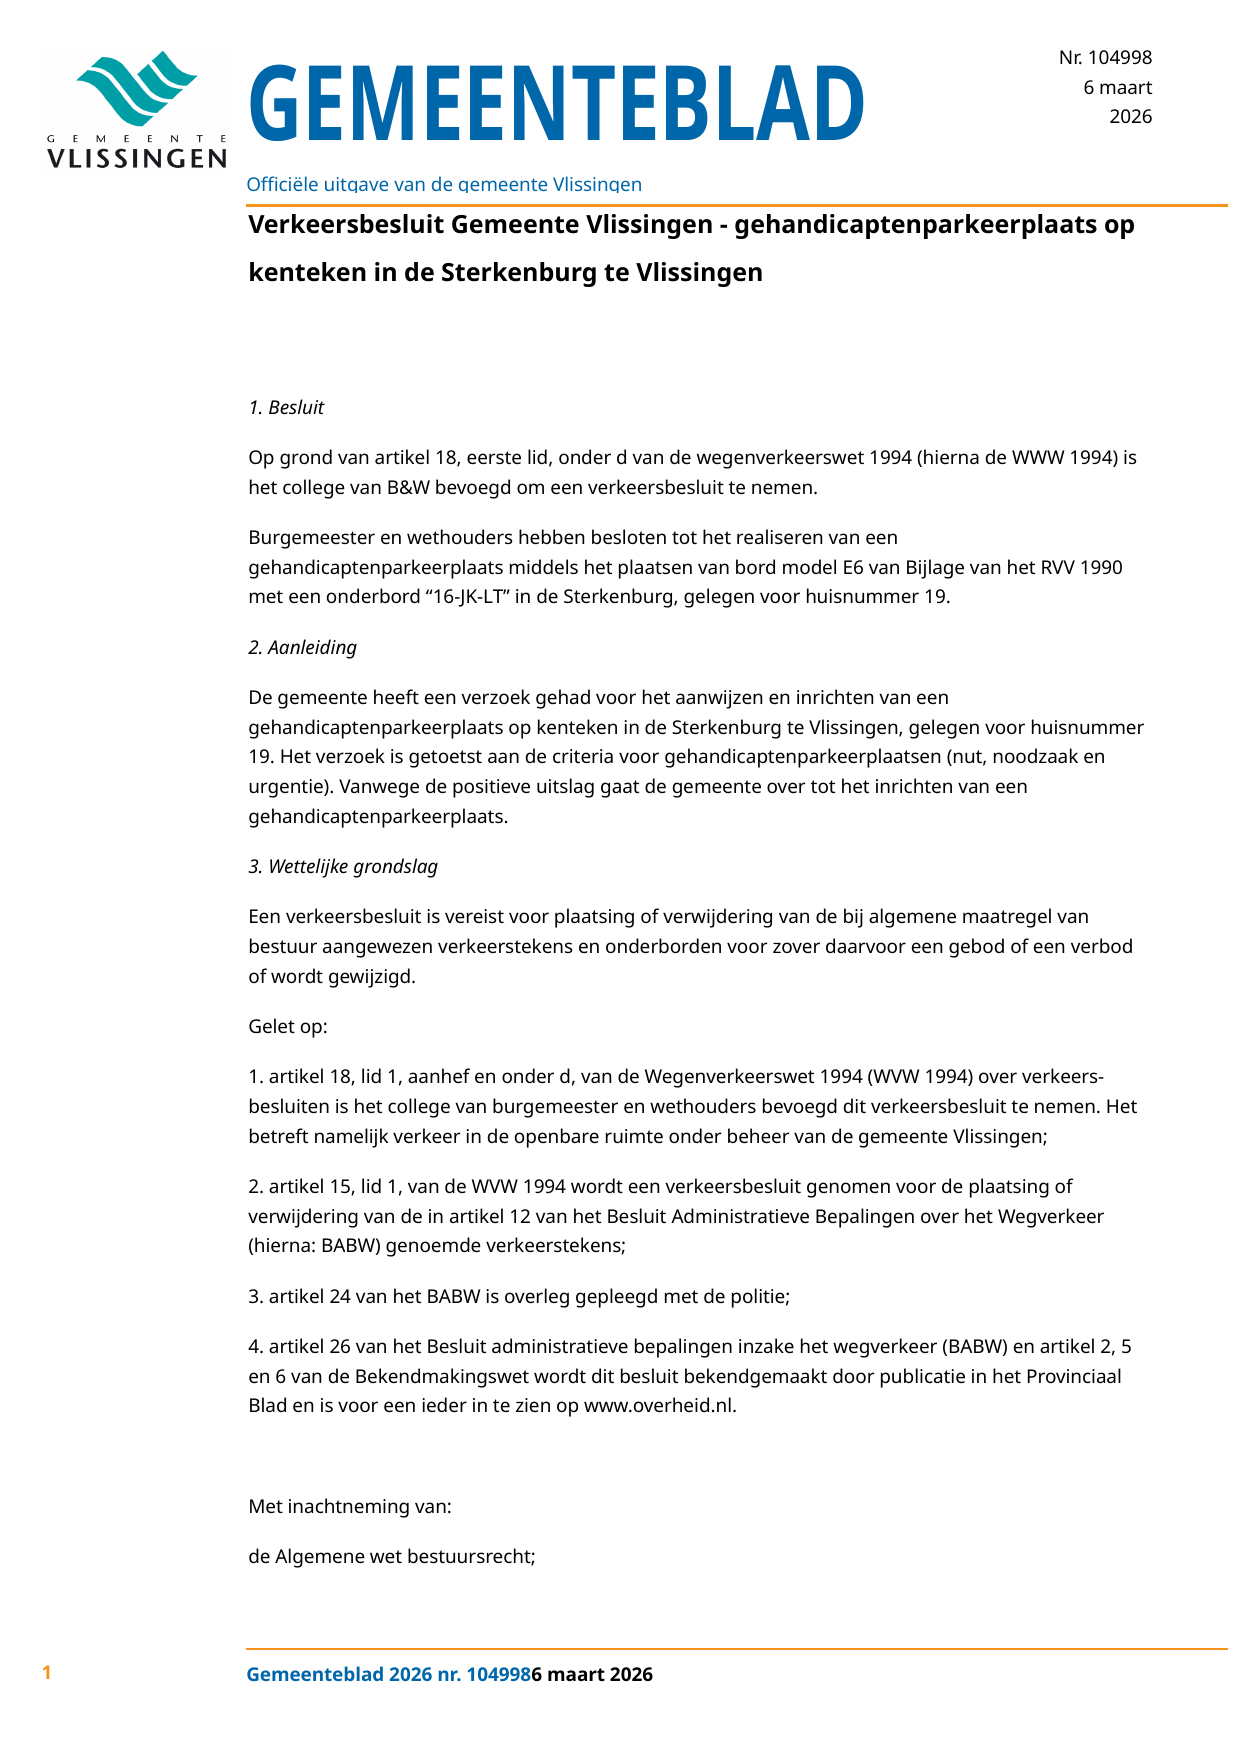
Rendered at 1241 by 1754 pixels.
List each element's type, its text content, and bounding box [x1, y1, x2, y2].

text 2. artikel 15, lid 1, van de WVW 1994 wordt een verkeersbesluit genomen voor de plaatsing of verwijdering van de in artikel 12 van het Besluit Administratieve Bepalingen over het Wegverkeer (hierna: BABW) genoemde verkeerstekens; [248, 1173, 1152, 1258]
text 3. Wettelijke grondslag [248, 853, 1152, 879]
text Gelet op: [248, 1013, 1152, 1039]
text De gemeente heeft een verzoek gehad voor het aanwijzen en inrichten van een gehandicaptenparkeerplaats op kenteken in de Sterkenburg te Vlissingen, gelegen voor huisnummer 19. Het verzoek is getoetst aan de criteria voor gehandicaptenparkeerplaatsen (nut, noodzaak en urgentie). Vanwege de positieve uitslag gaat de gemeente over tot het inrichten van een gehandicaptenparkeerplaats. [248, 684, 1152, 828]
text de Algemene wet bestuursrecht; [248, 1544, 1152, 1569]
text Een verkeersbesluit is vereist voor plaatsing of verwijdering van de bij algemene maatregel van bestuur aangewezen verkeerstekens en onderborden voor zover daarvoor een gebod of een verbod of wordt gewijzigd. [248, 904, 1152, 988]
text 4. artikel 26 van het Besluit administratieve bepalingen inzake het wegverkeer (BABW) en artikel 2, 5 en 6 van de Bekendmakingswet wordt dit besluit bekendgemaakt door publicatie in het Provinciaal Blad en is voor een ieder in te zien op www.overheid.nl. [248, 1333, 1152, 1418]
text Met inachtneming van: [248, 1493, 1152, 1519]
picture [41, 47, 231, 172]
text Burgemeester en wethouders hebben besloten tot het realiseren van een gehandicaptenparkeerplaats middels het plaatsen van bord model E6 van Bijlage van het RVV 1990 met een onderbord “16-JK-LT” in de Sterkenburg, gelegen voor huisnummer 19. [248, 524, 1152, 609]
text 1. artikel 18, lid 1, aanhef en onder d, van de Wegenverkeerswet 1994 (WVW 1994) over verkeers- besluiten is het college van burgemeester en wethouders bevoegd dit verkeersbesluit te nemen. Het betreft namelijk verkeer in de openbare ruimte onder beheer van de gemeente Vlissingen; [248, 1064, 1152, 1148]
text 1. Besluit [248, 394, 1152, 420]
text Op grond van artikel 18, eerste lid, onder d van de wegenverkeerswet 1994 (hierna de WWW 1994) is het college van B&W bevoegd om een verkeersbesluit te nemen. [248, 444, 1152, 500]
text 3. artikel 24 van het BABW is overleg gepleegd met de politie; [248, 1283, 1152, 1308]
text Verkeersbesluit Gemeente Vlissingen - gehandicaptenparkeerplaats op kenteken in de Sterkenburg te Vlissingen [248, 207, 1152, 288]
text 2. Aanleiding [248, 634, 1152, 660]
